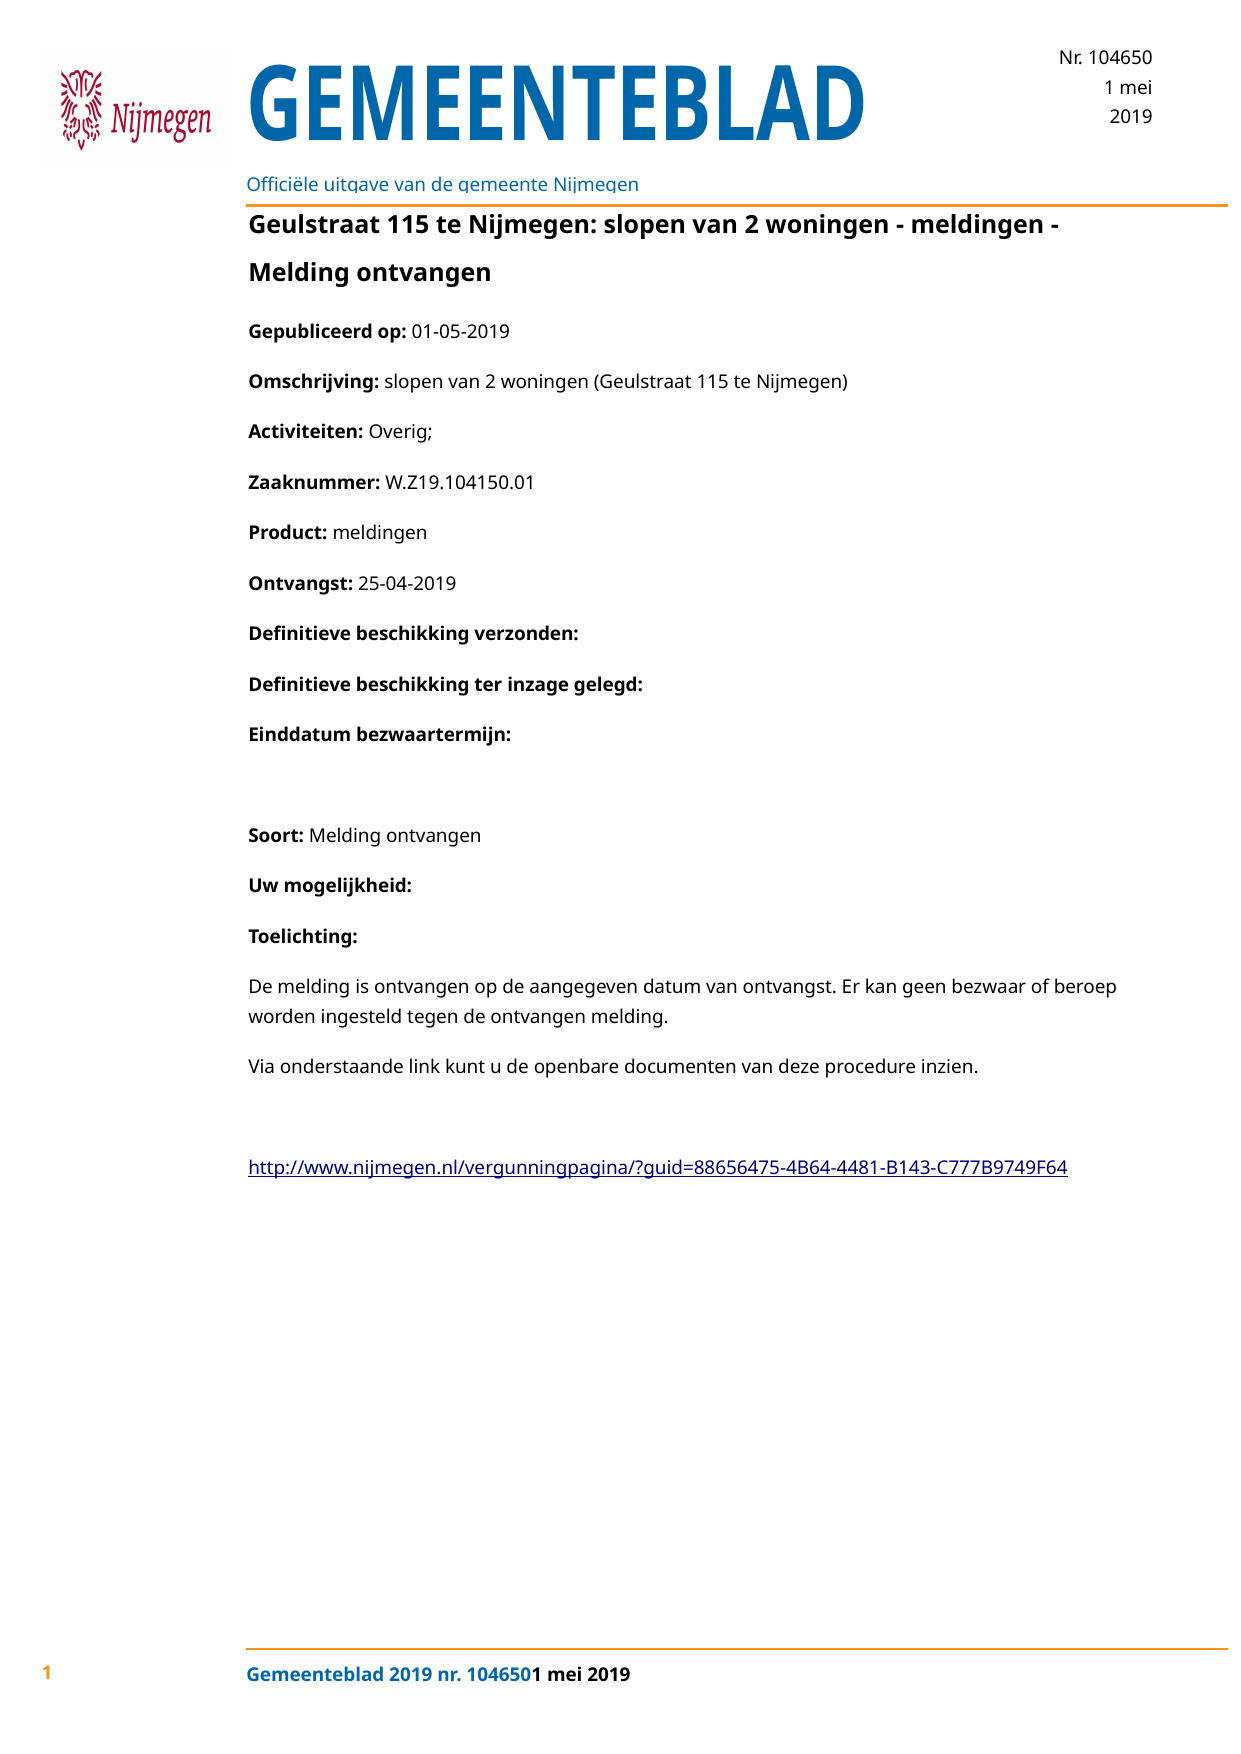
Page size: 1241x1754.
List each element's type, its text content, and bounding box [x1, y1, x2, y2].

text Zaaknummer: W.Z19.104150.01 [248, 469, 1152, 495]
text Omschrijving: slopen van 2 woningen (Geulstraat 115 te Nijmegen) [248, 368, 1152, 394]
picture [41, 47, 231, 172]
text De melding is ontvangen op de aangegeven datum van ontvangst. Er kan geen bezwaar of beroep worden ingesteld tegen de ontvangen melding. [248, 973, 1152, 1029]
text Soort: Melding ontvangen [248, 822, 1152, 848]
text Einddatum bezwaartermijn: [248, 721, 1152, 747]
text Activiteiten: Overig; [248, 419, 1152, 444]
text Geulstraat 115 te Nijmegen: slopen van 2 woningen - meldingen - Melding ontvangen [248, 207, 1152, 288]
text Via onderstaande link kunt u de openbare documenten van deze procedure inzien. [248, 1053, 1152, 1079]
text Definitieve beschikking verzonden: [248, 620, 1152, 646]
text Product: meldingen [248, 519, 1152, 545]
text Ontvangst: 25-04-2019 [248, 570, 1152, 596]
text Uw mogelijkheid: [248, 872, 1152, 898]
text Gepubliceerd op: 01-05-2019 [248, 318, 1152, 344]
text Definitieve beschikking ter inzage gelegd: [248, 671, 1152, 697]
text Toelichting: [248, 923, 1152, 949]
text http://www.nijmegen.nl/vergunningpagina/?guid=88656475-4B64-4481-B143-C777B9749F64 [248, 1154, 1152, 1180]
